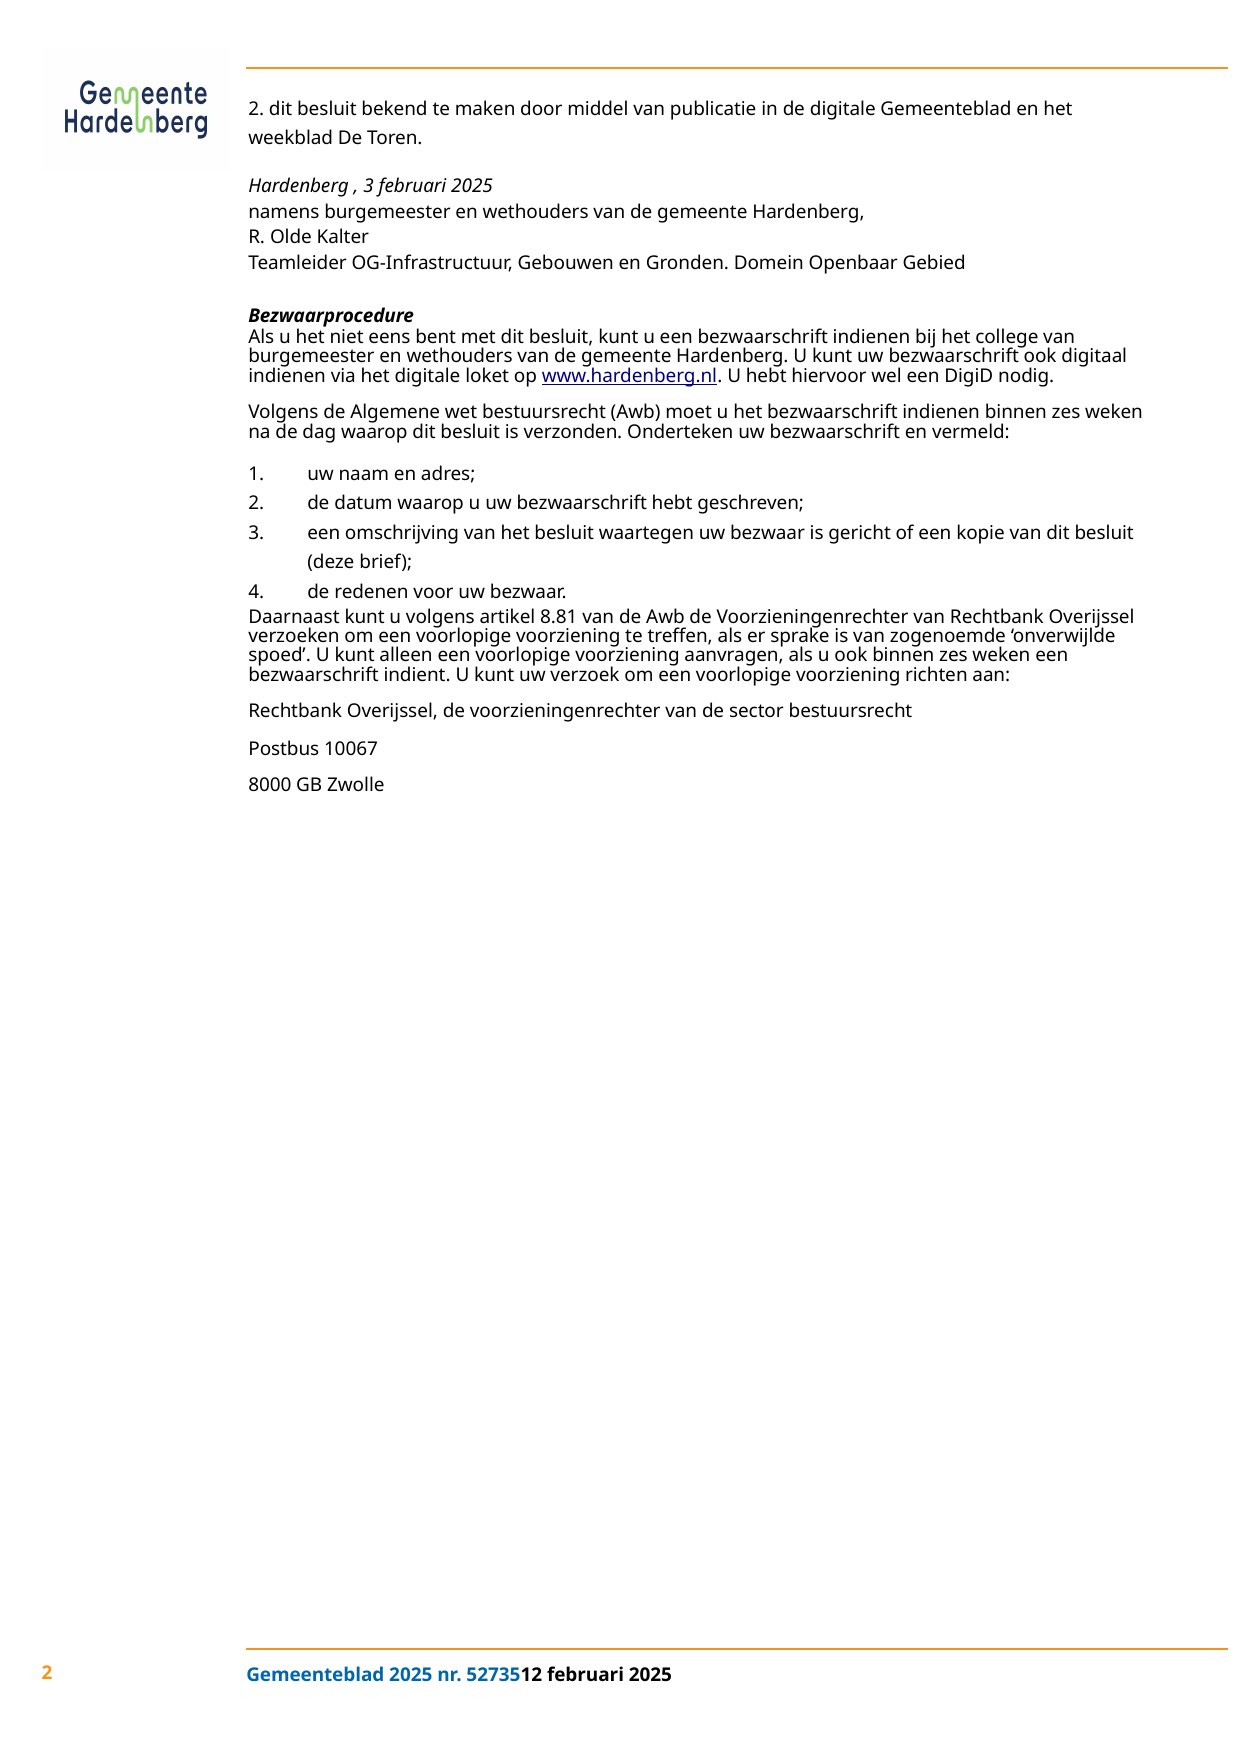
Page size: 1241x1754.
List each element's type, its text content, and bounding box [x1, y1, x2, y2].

text Postbus 10067 [248, 739, 1152, 759]
text R. Olde Kalter [248, 224, 1152, 249]
text Bezwaarprocedure [248, 302, 1152, 328]
text Hardenberg , 3 februari 2025 [248, 172, 1152, 198]
text Rechtbank Overijssel, de voorzieningenrechter van de sector bestuursrecht [248, 702, 1152, 722]
text Teamleider OG-Infrastructuur, Gebouwen en Gronden. Domein Openbaar Gebied [248, 249, 1152, 275]
text Als u het niet eens bent met dit besluit, kunt u een bezwaarschrift indienen bij het college van burgemeester en wethouders van de gemeente Hardenberg. U kunt uw bezwaarschrift ook digitaal indienen via het digitale loket op www.hardenberg.nl. U hebt hiervoor wel een DigiD nodig. [248, 328, 1152, 386]
picture [41, 47, 231, 172]
list de redenen voor uw bezwaar. [248, 578, 1152, 604]
list de datum waarop u uw bezwaarschrift hebt geschreven; [248, 489, 1152, 515]
text namens burgemeester en wethouders van de gemeente Hardenberg, [248, 198, 1152, 224]
text 2. dit besluit bekend te maken door middel van publicatie in de digitale Gemeenteblad en het weekblad De Toren. [248, 95, 1152, 150]
list een omschrijving van het besluit waartegen uw bezwaar is gericht of een kopie van dit besluit (deze brief); [248, 519, 1152, 574]
list uw naam en adres; [248, 460, 1152, 486]
text Volgens de Algemene wet bestuursrecht (Awb) moet u het bezwaarschrift indienen binnen zes weken na de dag waarop dit besluit is verzonden. Onderteken uw bezwaarschrift en vermeld: [248, 403, 1152, 442]
text Daarnaast kunt u volgens artikel 8.81 van de Awb de Voorzieningenrechter van Rechtbank Overijssel verzoeken om een voorlopige voorziening te treffen, als er sprake is van zogenoemde ‘onverwijlde spoed’. U kunt alleen een voorlopige voorziening aanvragen, als u ook binnen zes weken een bezwaarschrift indient. U kunt uw verzoek om een voorlopige voorziening richten aan: [248, 608, 1152, 685]
text 8000 GB Zwolle [248, 776, 1152, 796]
